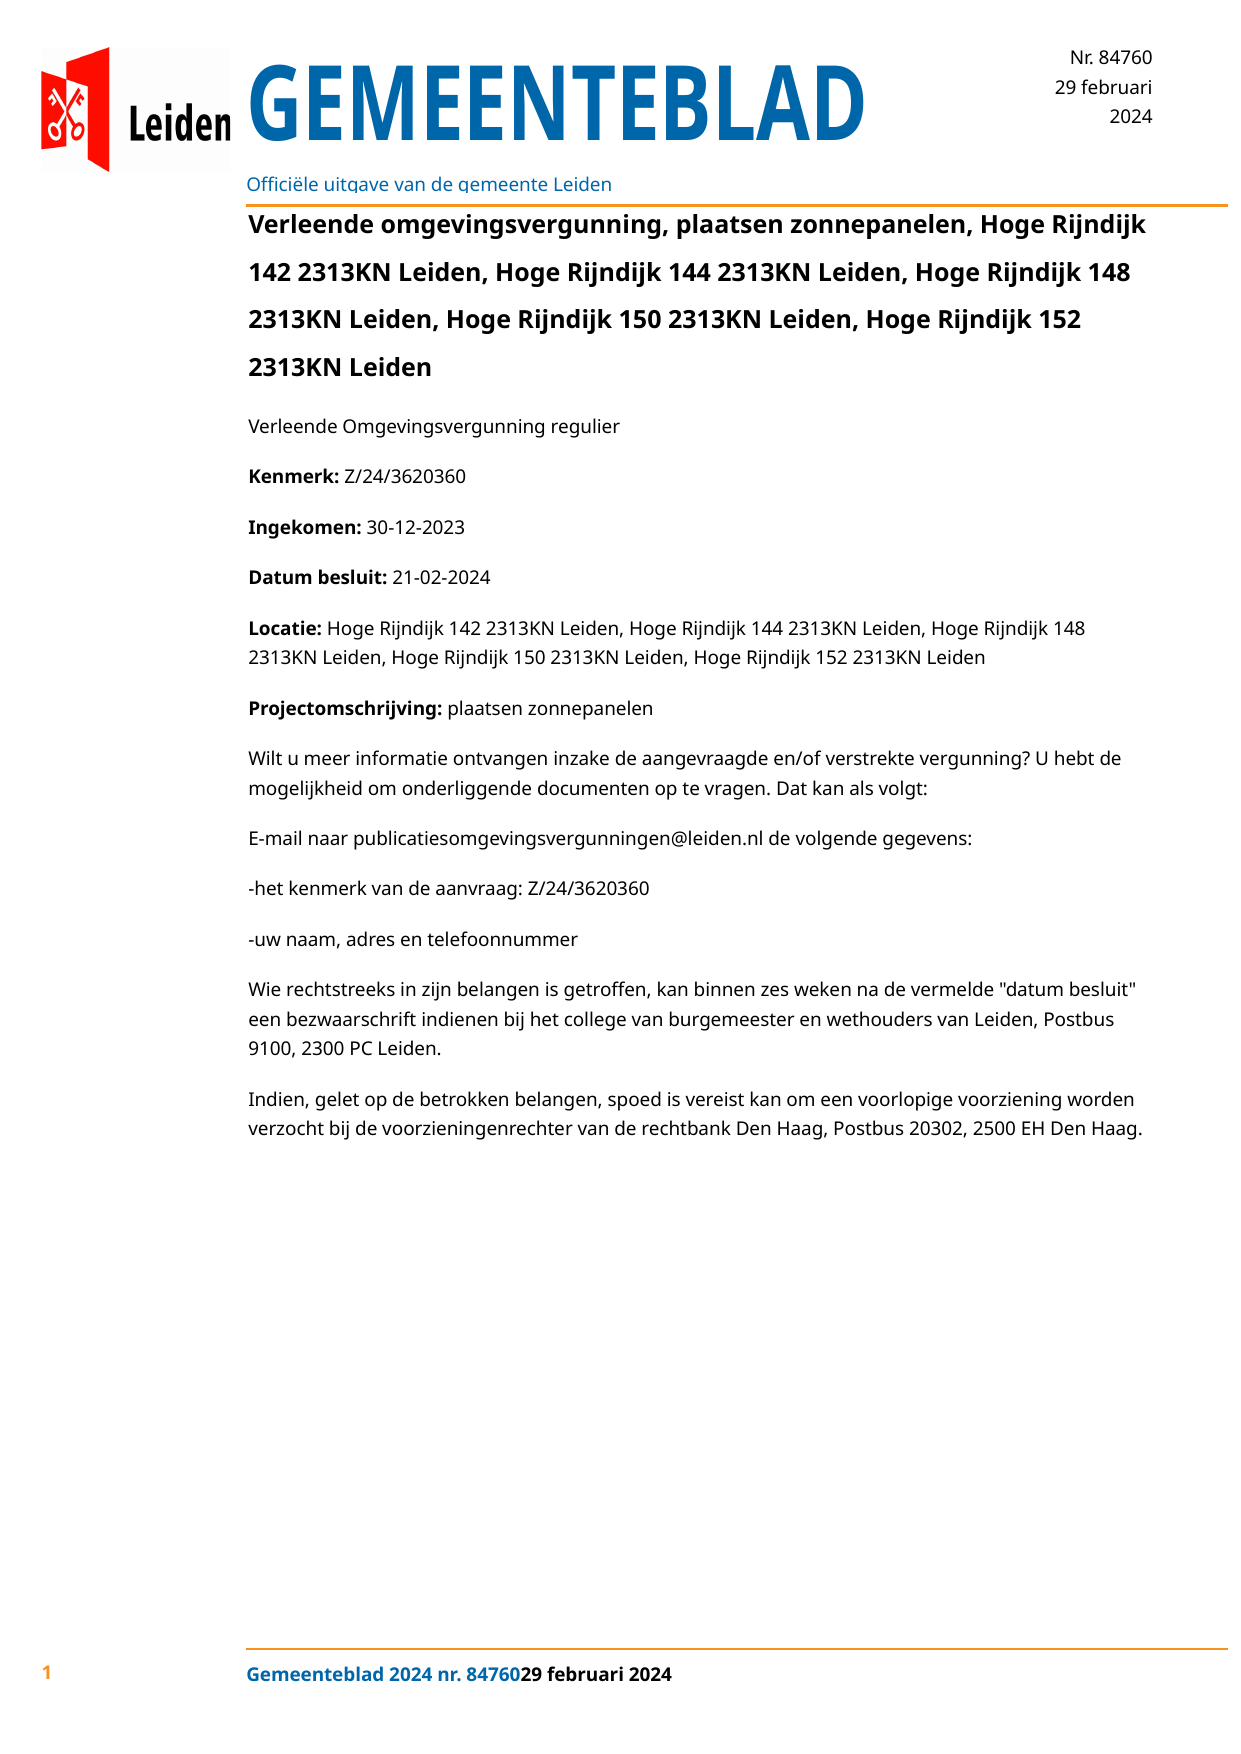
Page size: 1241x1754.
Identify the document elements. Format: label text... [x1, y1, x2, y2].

text Verleende Omgevingsvergunning regulier [248, 413, 1152, 439]
text -uw naam, adres en telefoonnummer [248, 926, 1152, 952]
text Indien, gelet op de betrokken belangen, spoed is vereist kan om een voorlopige voorziening worden verzocht bij de voorzieningenrechter van de rechtbank Den Haag, Postbus 20302, 2500 EH Den Haag. [248, 1086, 1152, 1141]
text Verleende omgevingsvergunning, plaatsen zonnepanelen, Hoge Rijndijk 142 2313KN Leiden, Hoge Rijndijk 144 2313KN Leiden, Hoge Rijndijk 148 2313KN Leiden, Hoge Rijndijk 150 2313KN Leiden, Hoge Rijndijk 152 2313KN Leiden [248, 207, 1152, 384]
text Datum besluit: 21-02-2024 [248, 564, 1152, 590]
text -het kenmerk van de aanvraag: Z/24/3620360 [248, 876, 1152, 901]
text Ingekomen: 30-12-2023 [248, 514, 1152, 540]
picture [41, 47, 231, 172]
text Wilt u meer informatie ontvangen inzake de aangevraagde en/of verstrekte vergunning? U hebt de mogelijkheid om onderliggende documenten op te vragen. Dat kan als volgt: [248, 745, 1152, 801]
text E-mail naar publicatiesomgevingsvergunningen@leiden.nl de volgende gegevens: [248, 825, 1152, 851]
text Projectomschrijving: plaatsen zonnepanelen [248, 695, 1152, 721]
text Locatie: Hoge Rijndijk 142 2313KN Leiden, Hoge Rijndijk 144 2313KN Leiden, Hoge Rijndijk 148 2313KN Leiden, Hoge Rijndijk 150 2313KN Leiden, Hoge Rijndijk 152 2313KN Leiden [248, 615, 1152, 670]
text Kenmerk: Z/24/3620360 [248, 463, 1152, 489]
text Wie rechtstreeks in zijn belangen is getroffen, kan binnen zes weken na de vermelde "datum besluit" een bezwaarschrift indienen bij het college van burgemeester en wethouders van Leiden, Postbus 9100, 2300 PC Leiden. [248, 976, 1152, 1061]
